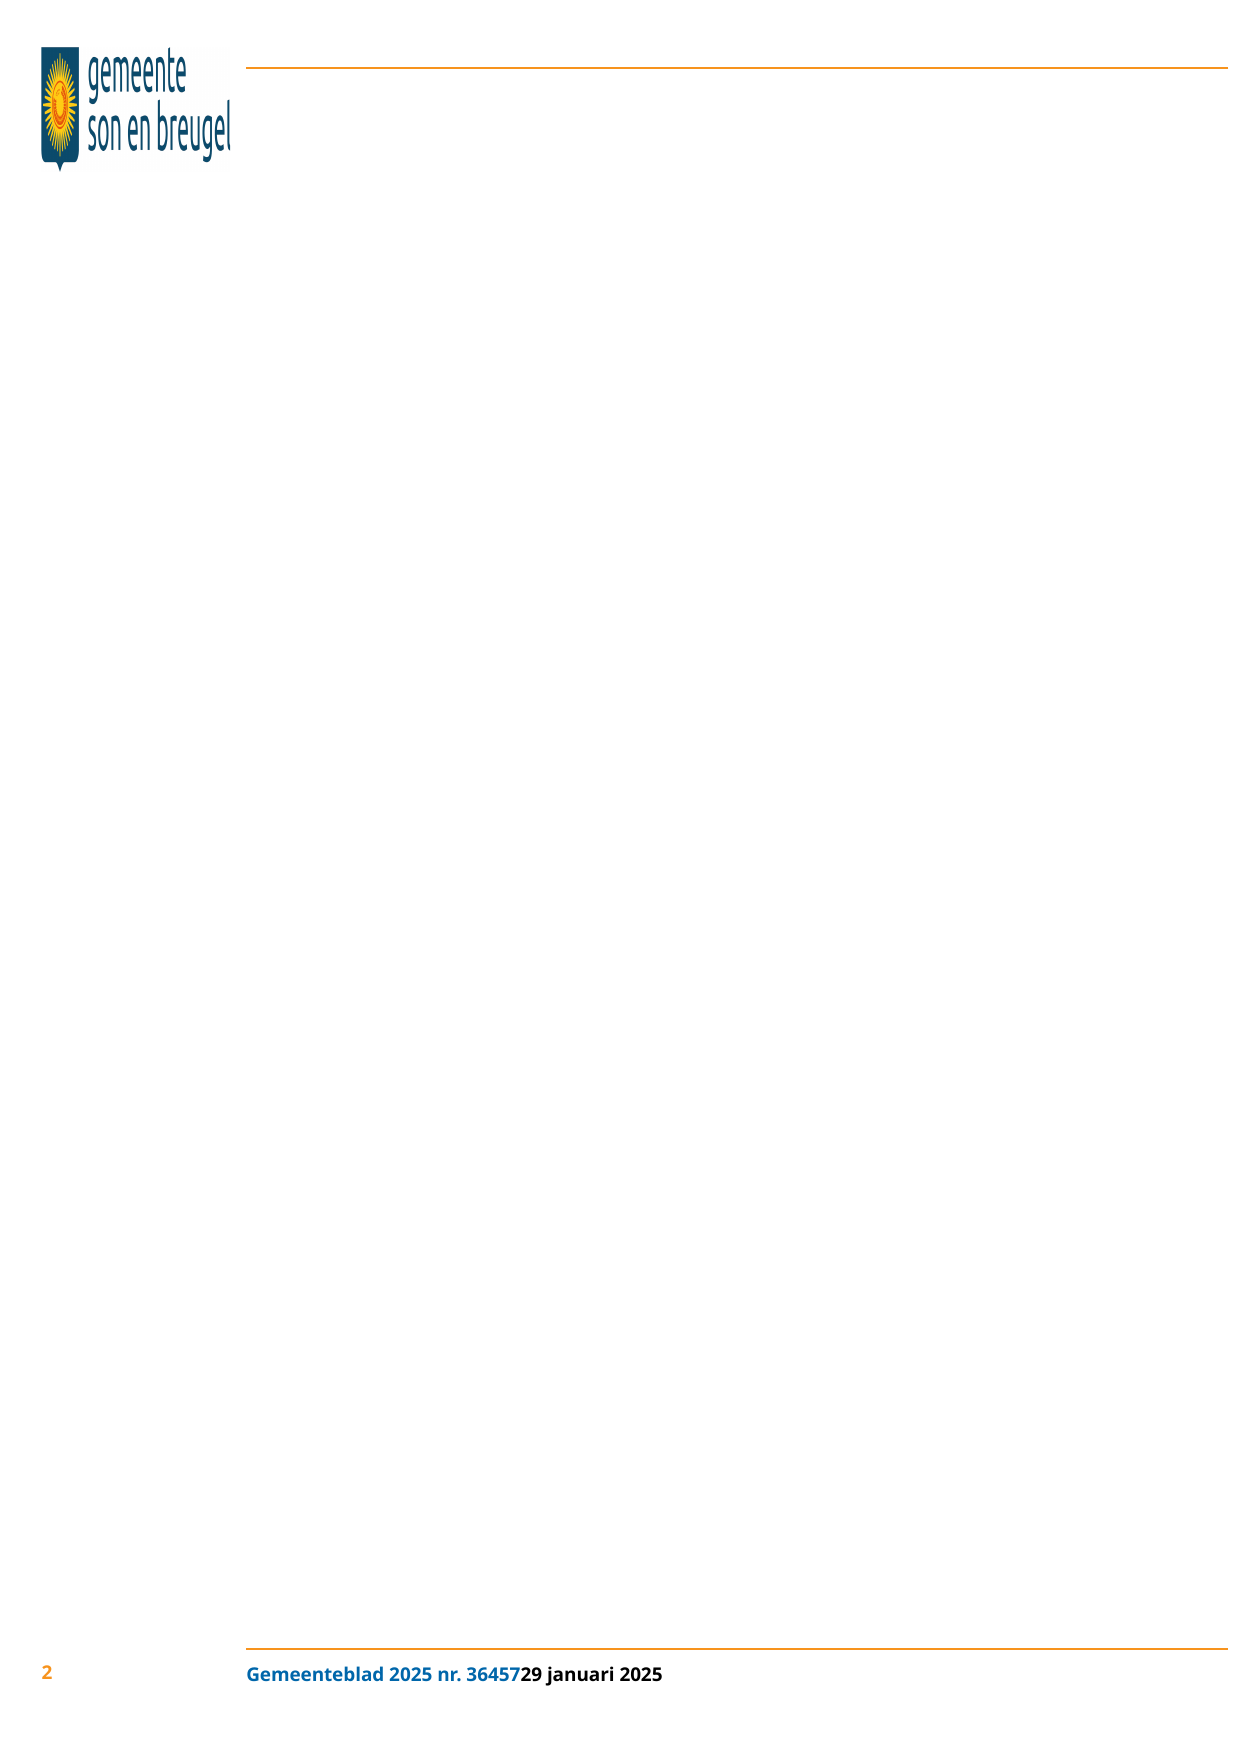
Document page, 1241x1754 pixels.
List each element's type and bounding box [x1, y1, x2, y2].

picture [41, 47, 231, 172]
